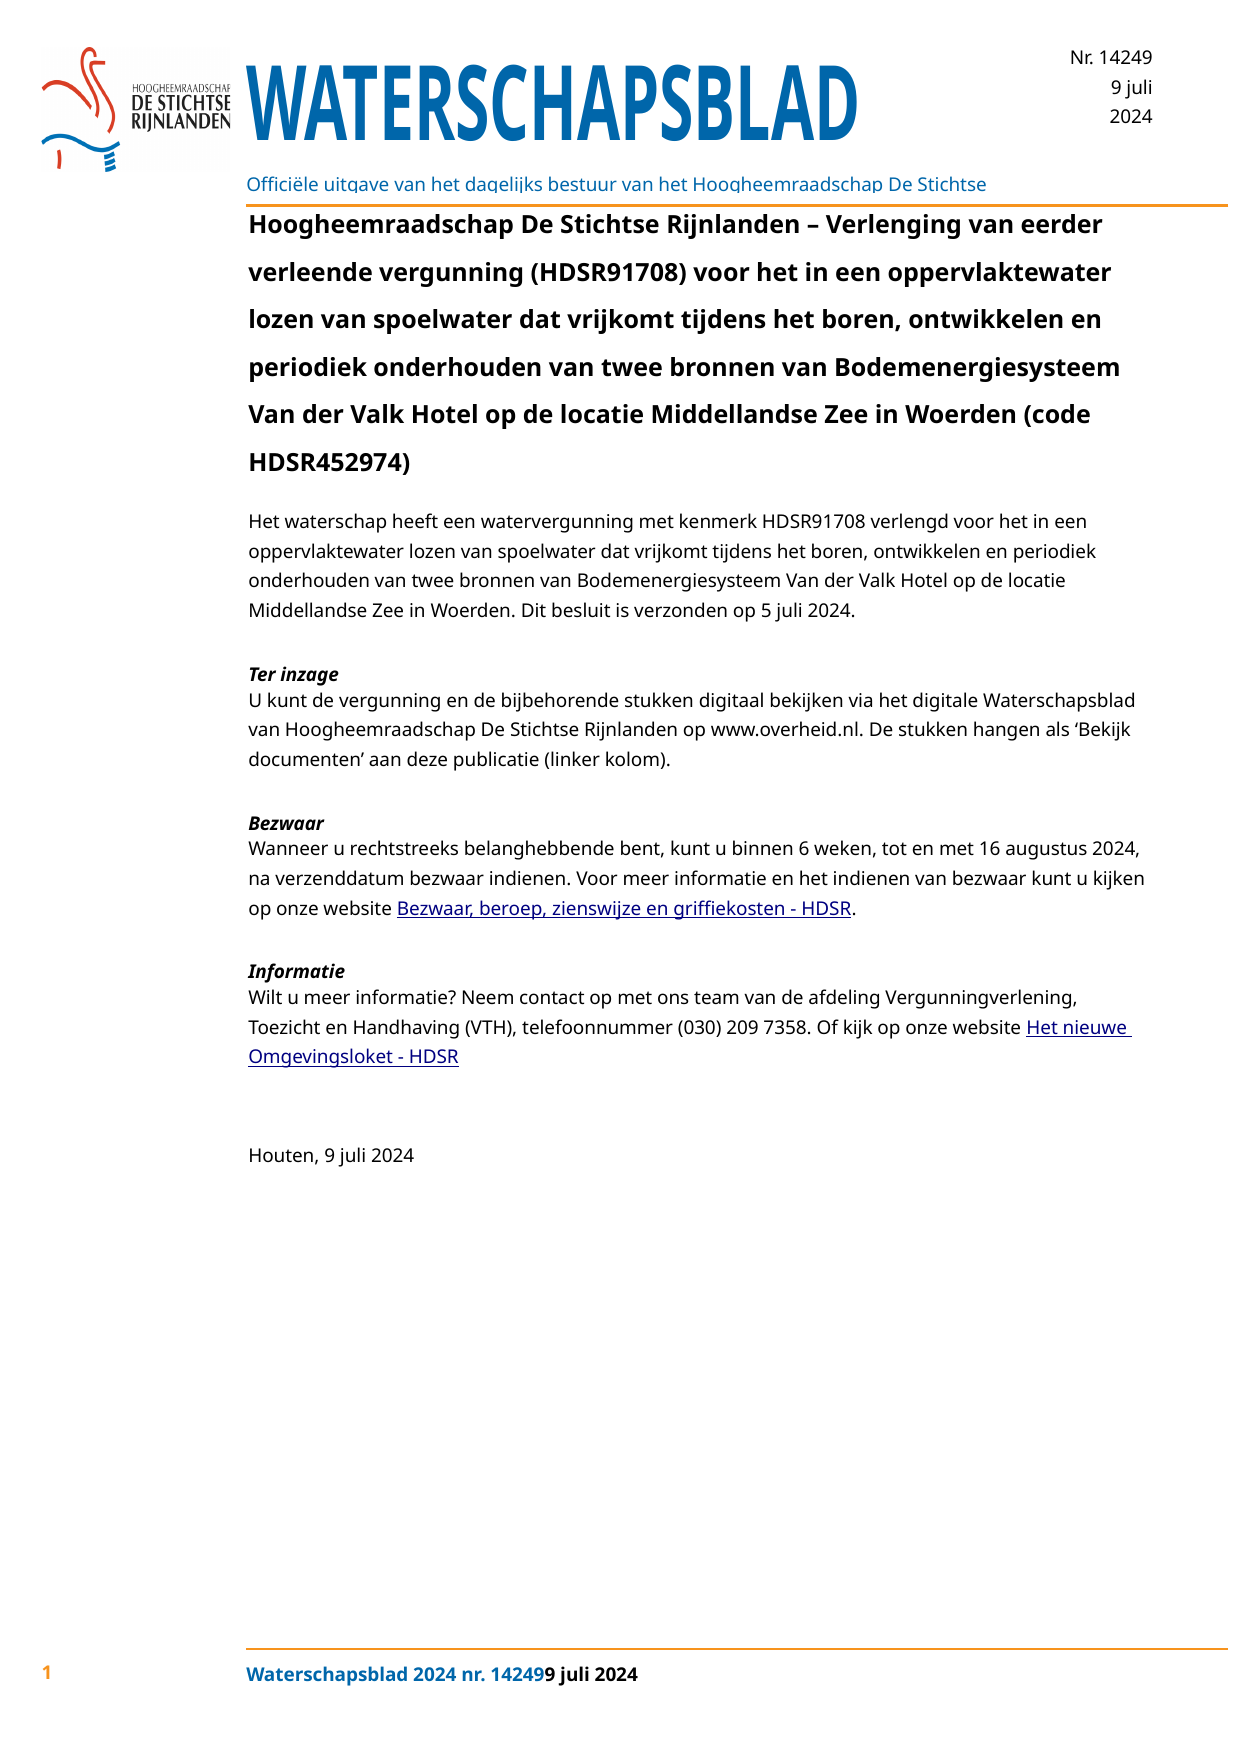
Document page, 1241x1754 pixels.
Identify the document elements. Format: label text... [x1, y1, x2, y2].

text Hoogheemraadschap De Stichtse Rijnlanden – Verlenging van eerder verleende vergunning (HDSR91708) voor het in een oppervlaktewater lozen van spoelwater dat vrijkomt tijdens het boren, ontwikkelen en periodiek onderhouden van twee bronnen van Bodemenergiesysteem Van der Valk Hotel op de locatie Middellandse Zee in Woerden (code HDSR452974) [248, 207, 1152, 479]
text Wanneer u rechtstreeks belanghebbende bent, kunt u binnen 6 weken, tot en met 16 augustus 2024, na verzenddatum bezwaar indienen. Voor meer informatie en het indienen van bezwaar kunt u kijken op onze website Bezwaar, beroep, zienswijze en griffiekosten - HDSR. [248, 836, 1152, 921]
text Wilt u meer informatie? Neem contact op met ons team van de afdeling Vergunningverlening, Toezicht en Handhaving (VTH), telefoonnummer (030) 209 7358. Of kijk op onze website Het nieuwe Omgevingsloket - HDSR [248, 984, 1152, 1069]
text Het waterschap heeft een watervergunning met kenmerk HDSR91708 verlengd voor het in een oppervlaktewater lozen van spoelwater dat vrijkomt tijdens het boren, ontwikkelen en periodiek onderhouden van twee bronnen van Bodemenergiesysteem Van der Valk Hotel op de locatie Middellandse Zee in Woerden. Dit besluit is verzonden op 5 juli 2024. [248, 508, 1152, 623]
text U kunt de vergunning en de bijbehorende stukken digitaal bekijken via het digitale Waterschapsblad van Hoogheemraadschap De Stichtse Rijnlanden op www.overheid.nl. De stukken hangen als ‘Bekijk documenten’ aan deze publicatie (linker kolom). [248, 687, 1152, 772]
text Informatie [248, 959, 1152, 984]
picture [41, 47, 231, 172]
text Bezwaar [248, 810, 1152, 836]
text Ter inzage [248, 661, 1152, 687]
text Houten, 9 juli 2024 [248, 1142, 1152, 1168]
